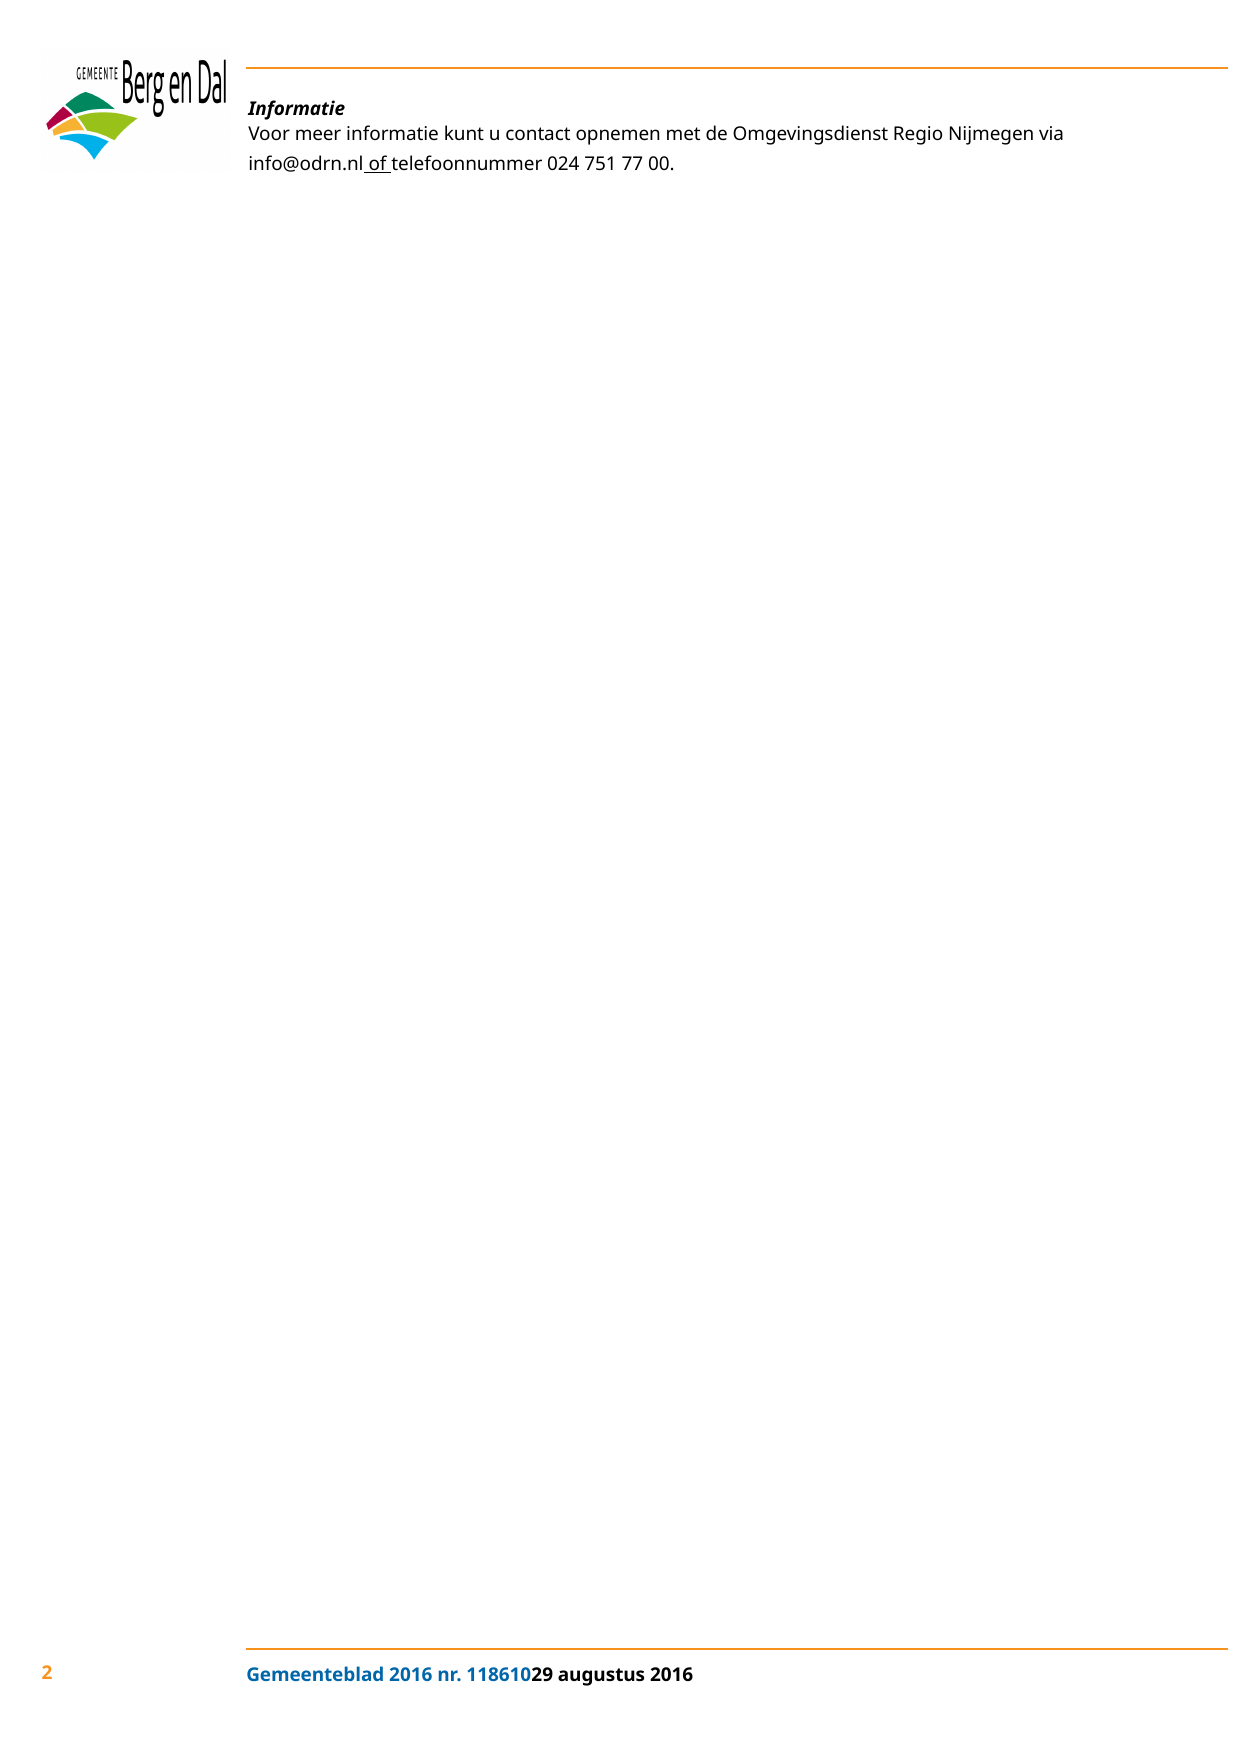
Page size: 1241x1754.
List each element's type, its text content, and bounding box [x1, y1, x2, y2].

text Informatie [248, 95, 1152, 121]
text Voor meer informatie kunt u contact opnemen met de Omgevingsdienst Regio Nijmegen via info@odrn.nl of telefoonnummer 024 751 77 00. [248, 121, 1152, 176]
picture [41, 47, 231, 172]
